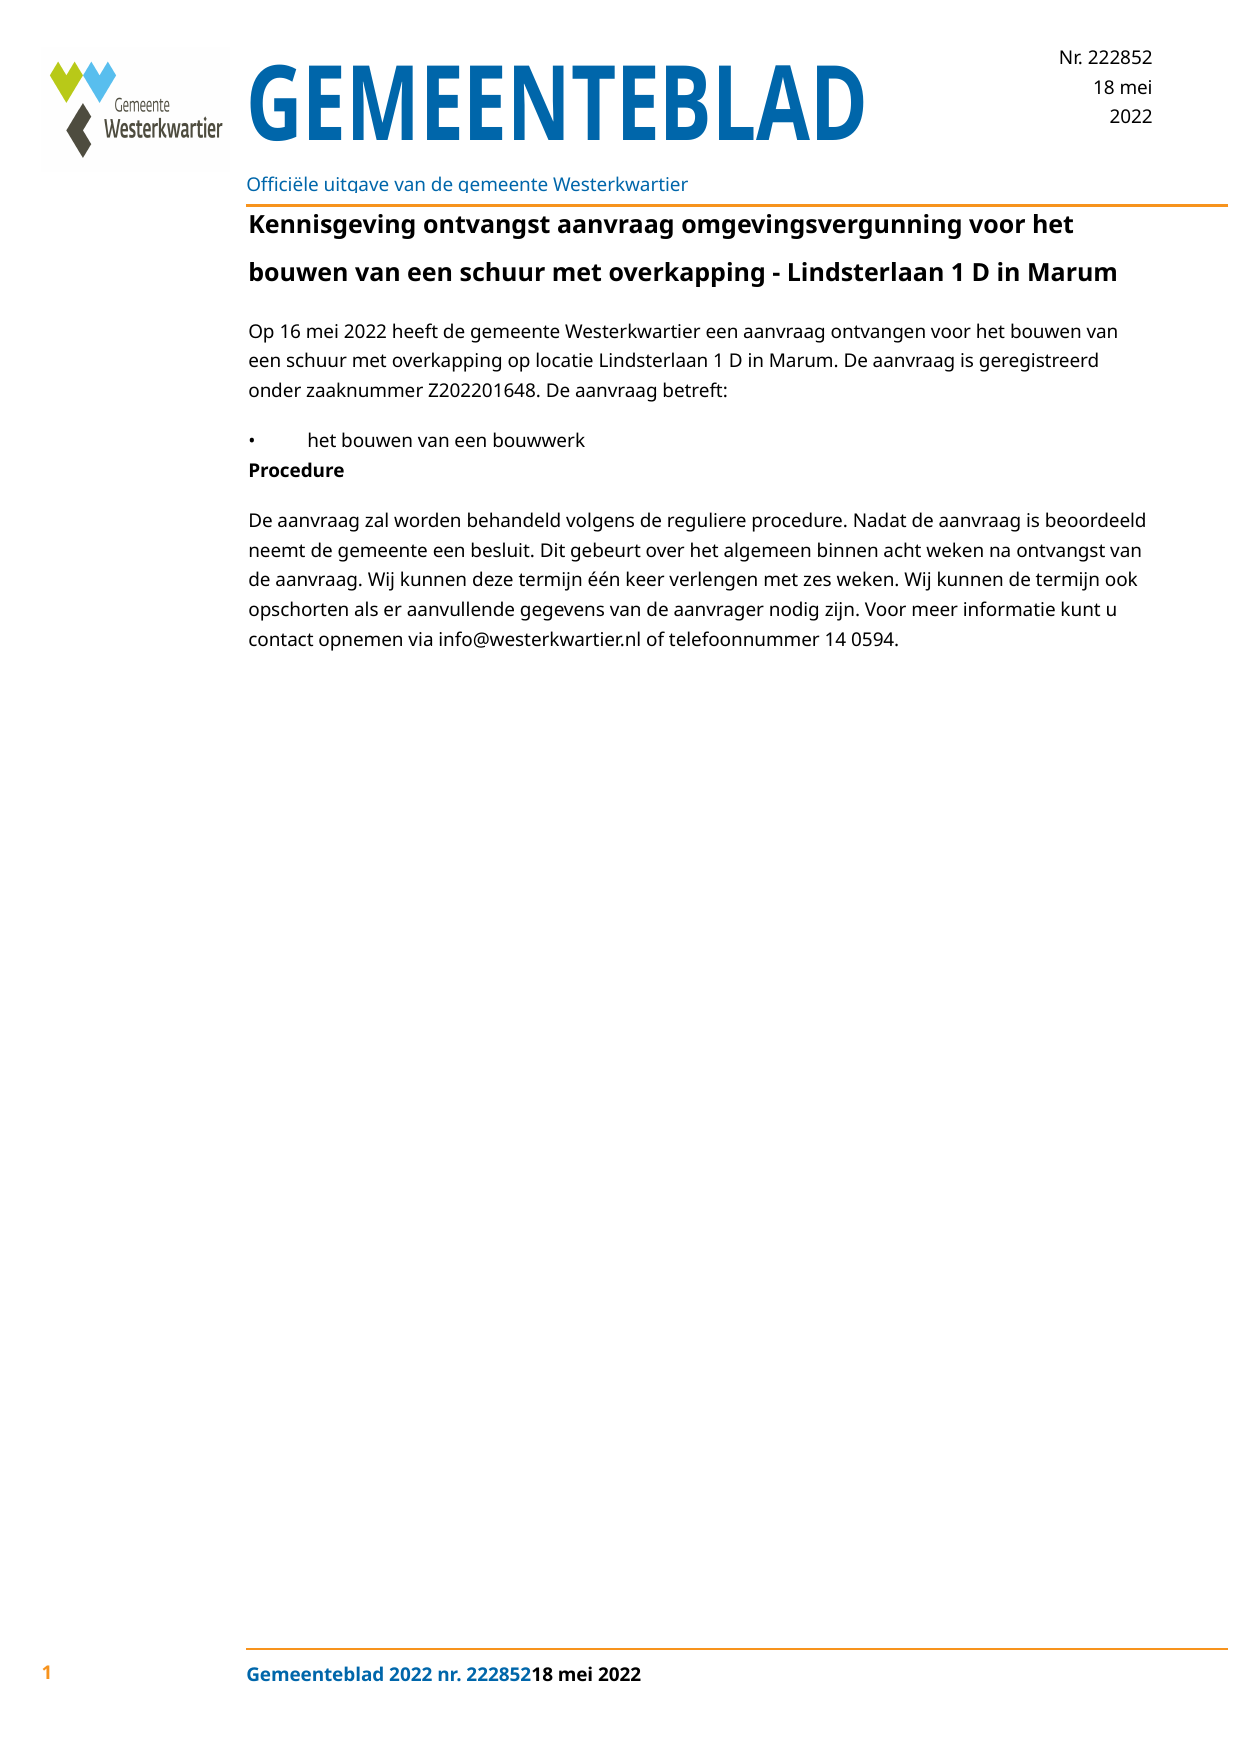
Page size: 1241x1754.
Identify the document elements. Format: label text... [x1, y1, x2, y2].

text Op 16 mei 2022 heeft de gemeente Westerkwartier een aanvraag ontvangen voor het bouwen van een schuur met overkapping op locatie Lindsterlaan 1 D in Marum. De aanvraag is geregistreerd onder zaaknummer Z202201648. De aanvraag betreft: [248, 318, 1152, 403]
text De aanvraag zal worden behandeld volgens de reguliere procedure. Nadat de aanvraag is beoordeeld neemt de gemeente een besluit. Dit gebeurt over het algemeen binnen acht weken na ontvangst van de aanvraag. Wij kunnen deze termijn één keer verlengen met zes weken. Wij kunnen de termijn ook opschorten als er aanvullende gegevens van de aanvrager nodig zijn. Voor meer informatie kunt u contact opnemen via info@westerkwartier.nl of telefoonnummer 14 0594. [248, 507, 1152, 652]
text Procedure [248, 457, 1152, 483]
text Kennisgeving ontvangst aanvraag omgevingsvergunning voor het bouwen van een schuur met overkapping - Lindsterlaan 1 D in Marum [248, 207, 1152, 288]
picture [41, 47, 231, 172]
list het bouwen van een bouwwerk [248, 427, 1152, 453]
